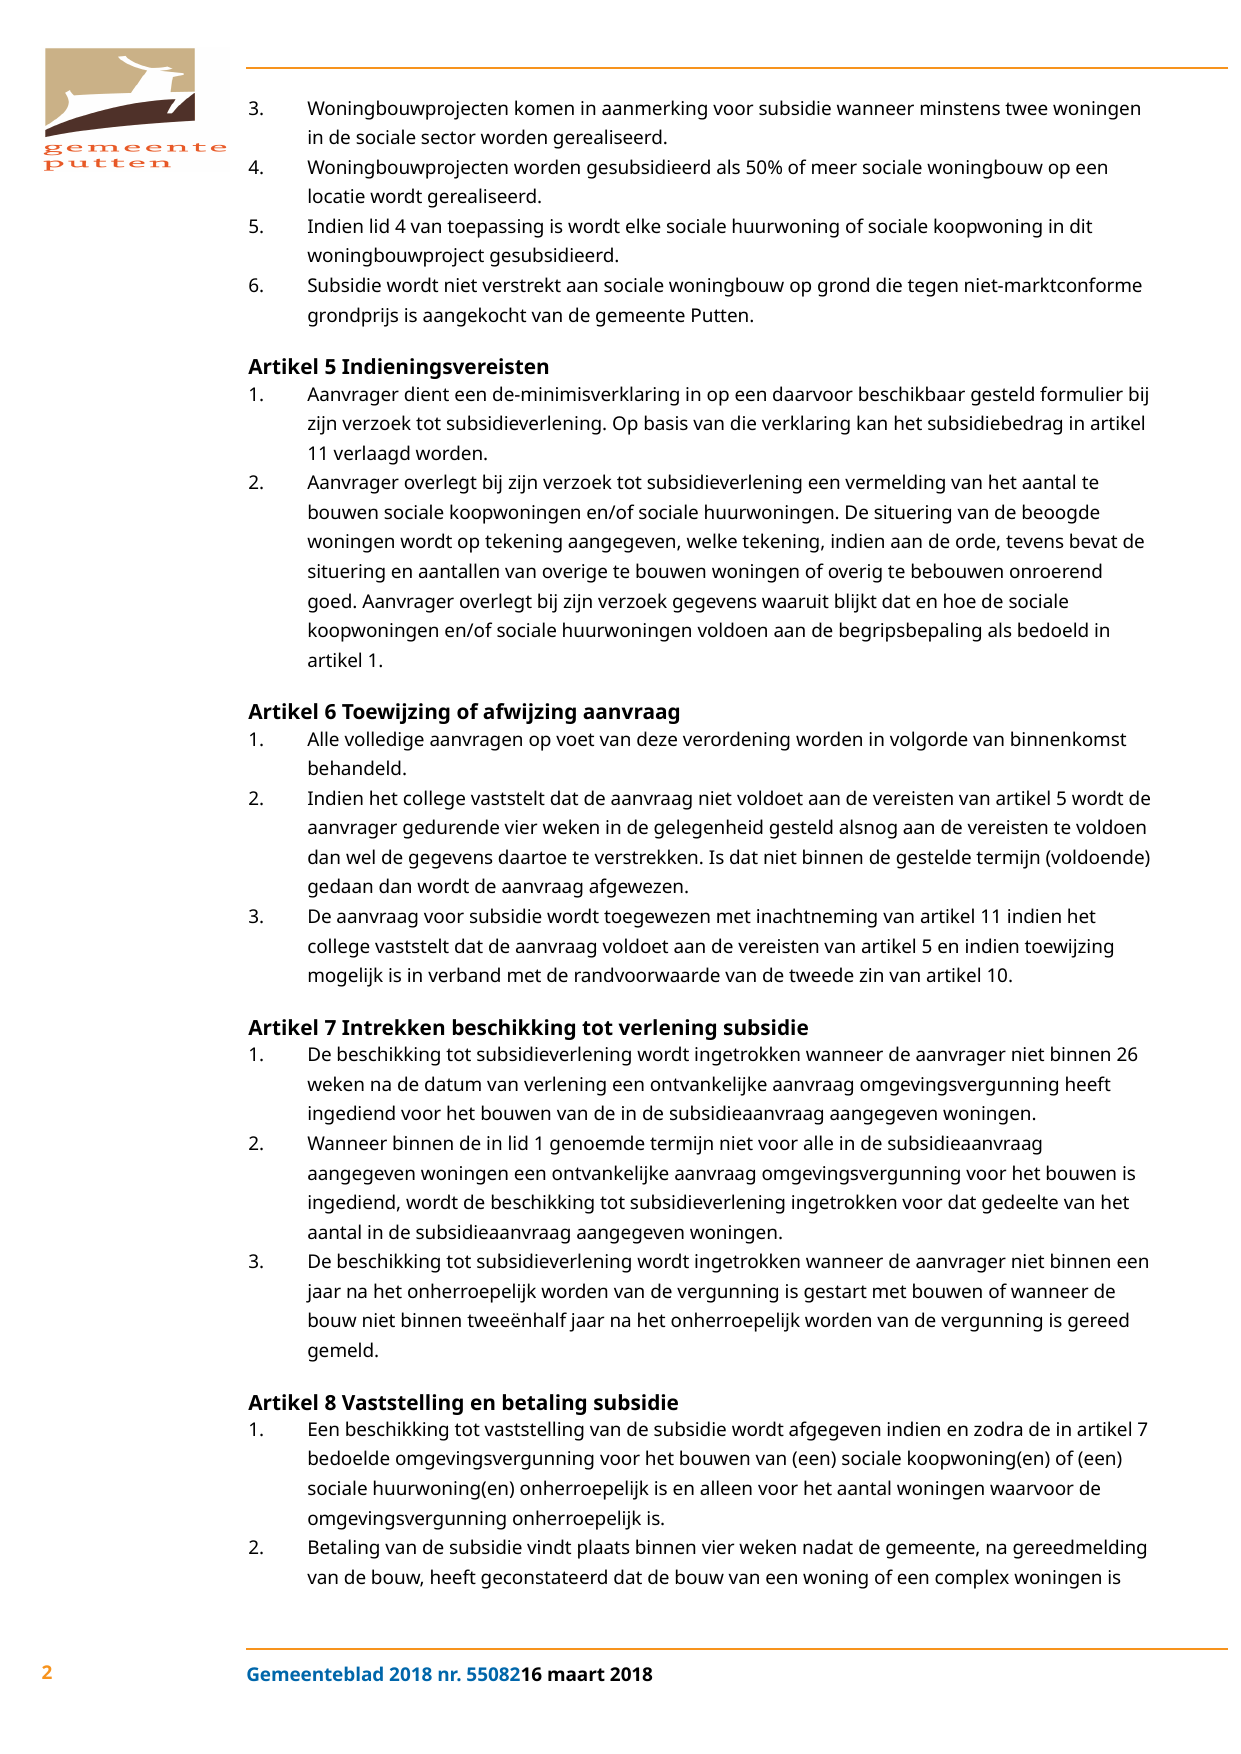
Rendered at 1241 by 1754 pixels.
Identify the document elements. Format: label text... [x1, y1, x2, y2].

list Betaling van de subsidie vindt plaats binnen vier weken nadat de gemeente, na gereedmelding van de bouw, heeft geconstateerd dat de bouw van een woning of een complex woningen is [248, 1534, 1152, 1590]
text Artikel 6 Toewijzing of afwijzing aanvraag [248, 697, 1152, 726]
list Woningbouwprojecten worden gesubsidieerd als 50% of meer sociale woningbouw op een locatie wordt gerealiseerd. [248, 154, 1152, 209]
text Artikel 7 Intrekken beschikking tot verlening subsidie [248, 1013, 1152, 1041]
list Subsidie wordt niet verstrekt aan sociale woningbouw op grond die tegen niet-marktconforme grondprijs is aangekocht van de gemeente Putten. [248, 272, 1152, 328]
text Artikel 8 Vaststelling en betaling subsidie [248, 1388, 1152, 1416]
text Artikel 5 Indieningsvereisten [248, 352, 1152, 381]
list De beschikking tot subsidieverlening wordt ingetrokken wanneer de aanvrager niet binnen 26 weken na de datum van verlening een ontvankelijke aanvraag omgevingsvergunning heeft ingediend voor het bouwen van de in de subsidieaanvraag aangegeven woningen. [248, 1041, 1152, 1126]
list Indien het college vaststelt dat de aanvraag niet voldoet aan de vereisten van artikel 5 wordt de aanvrager gedurende vier weken in de gelegenheid gesteld alsnog aan de vereisten te voldoen dan wel de gegevens daartoe te verstrekken. Is dat niet binnen de gestelde termijn (voldoende) gedaan dan wordt de aanvraag afgewezen. [248, 785, 1152, 899]
list Alle volledige aanvragen op voet van deze verordening worden in volgorde van binnenkomst behandeld. [248, 726, 1152, 781]
list Aanvrager dient een de-minimisverklaring in op een daarvoor beschikbaar gesteld formulier bij zijn verzoek tot subsidieverlening. Op basis van die verklaring kan het subsidiebedrag in artikel 11 verlaagd worden. [248, 381, 1152, 466]
list Wanneer binnen de in lid 1 genoemde termijn niet voor alle in de subsidieaanvraag aangegeven woningen een ontvankelijke aanvraag omgevingsvergunning voor het bouwen is ingediend, wordt de beschikking tot subsidieverlening ingetrokken voor dat gedeelte van het aantal in de subsidieaanvraag aangegeven woningen. [248, 1130, 1152, 1244]
list Aanvrager overlegt bij zijn verzoek tot subsidieverlening een vermelding van het aantal te bouwen sociale koopwoningen en/of sociale huurwoningen. De situering van de beoogde woningen wordt op tekening aangegeven, welke tekening, indien aan de orde, tevens bevat de situering en aantallen van overige te bouwen woningen of overig te bebouwen onroerend goed. Aanvrager overlegt bij zijn verzoek gegevens waaruit blijkt dat en hoe de sociale koopwoningen en/of sociale huurwoningen voldoen aan de begripsbepaling als bedoeld in artikel 1. [248, 469, 1152, 673]
list Woningbouwprojecten komen in aanmerking voor subsidie wanneer minstens twee woningen in de sociale sector worden gerealiseerd. [248, 95, 1152, 150]
picture [41, 47, 231, 172]
list De beschikking tot subsidieverlening wordt ingetrokken wanneer de aanvrager niet binnen een jaar na het onherroepelijk worden van de vergunning is gestart met bouwen of wanneer de bouw niet binnen tweeënhalf jaar na het onherroepelijk worden van de vergunning is gereed gemeld. [248, 1248, 1152, 1363]
list De aanvraag voor subsidie wordt toegewezen met inachtneming van artikel 11 indien het college vaststelt dat de aanvraag voldoet aan de vereisten van artikel 5 en indien toewijzing mogelijk is in verband met de randvoorwaarde van de tweede zin van artikel 10. [248, 903, 1152, 988]
list Indien lid 4 van toepassing is wordt elke sociale huurwoning of sociale koopwoning in dit woningbouwproject gesubsidieerd. [248, 213, 1152, 268]
list Een beschikking tot vaststelling van de subsidie wordt afgegeven indien en zodra de in artikel 7 bedoelde omgevingsvergunning voor het bouwen van (een) sociale koopwoning(en) of (een) sociale huurwoning(en) onherroepelijk is en alleen voor het aantal woningen waarvoor de omgevingsvergunning onherroepelijk is. [248, 1416, 1152, 1531]
